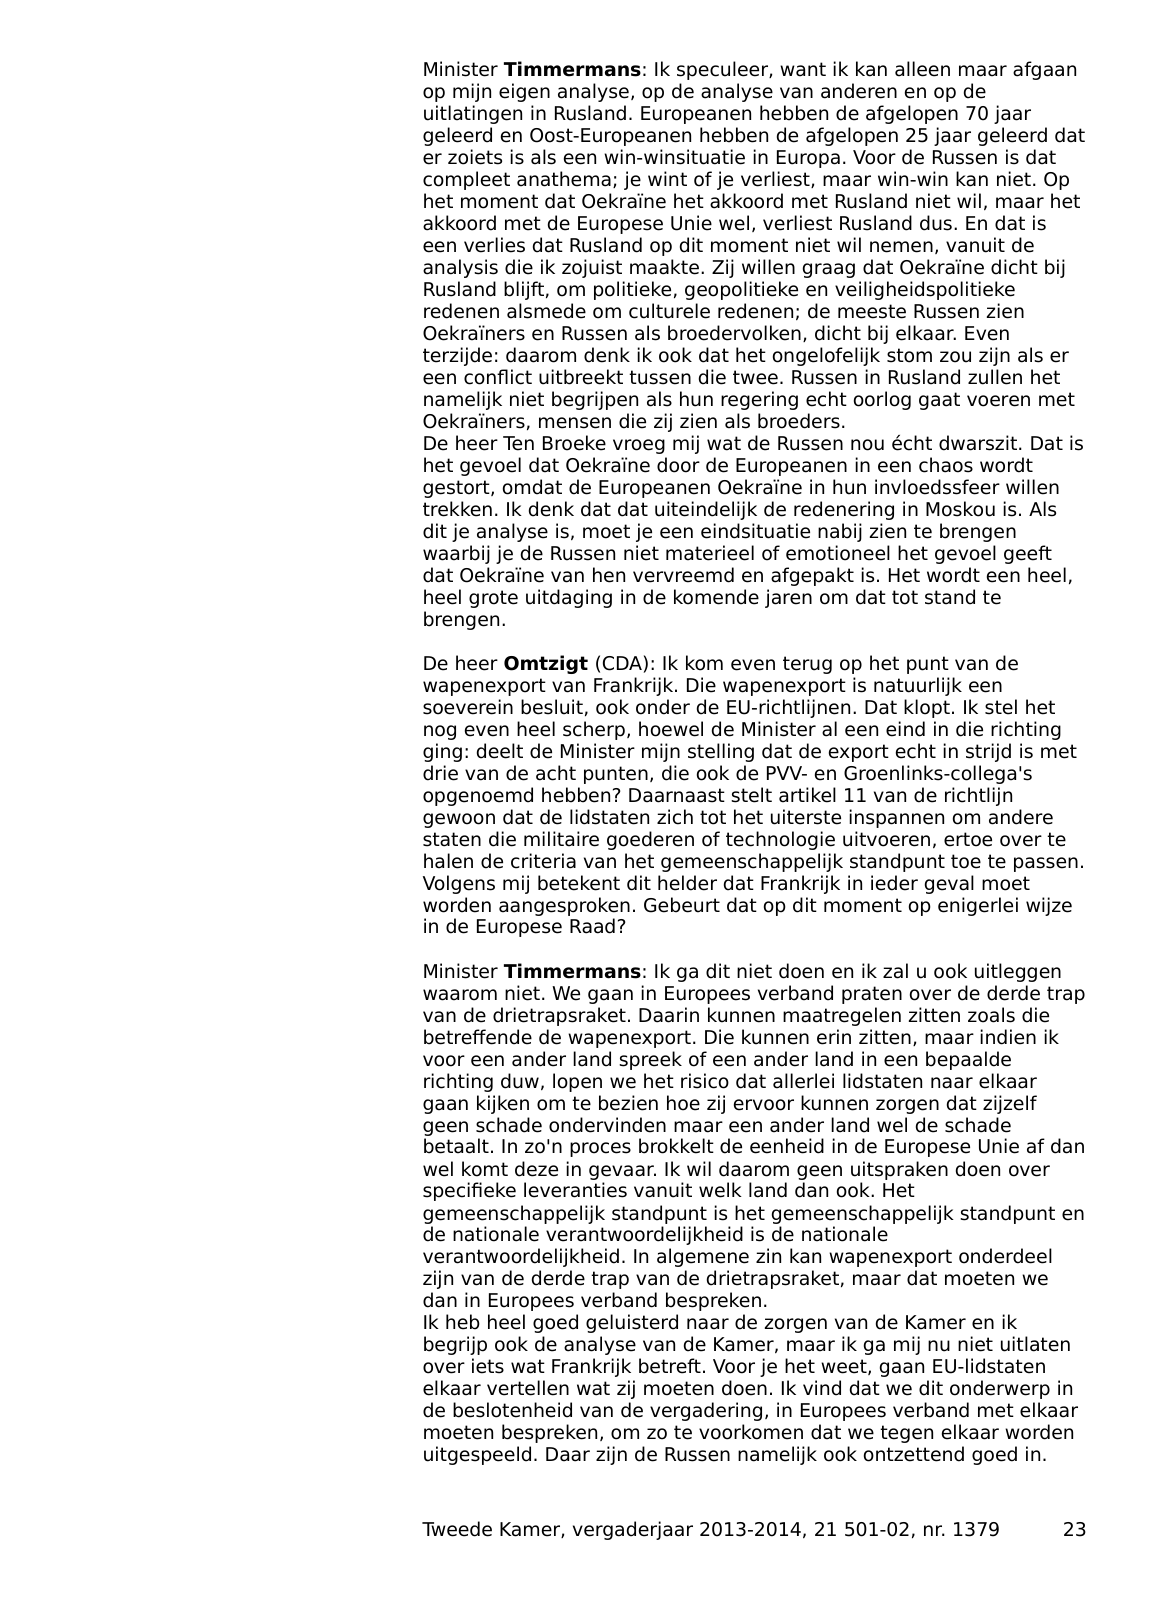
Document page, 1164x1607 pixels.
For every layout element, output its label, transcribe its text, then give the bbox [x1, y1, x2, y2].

text Minister Timmermans: Ik speculeer, want ik kan alleen maar afgaan op mijn eigen analyse, op de analyse van anderen en op de uitlatingen in Rusland. Europeanen hebben de afgelopen 70 jaar geleerd en Oost-Europeanen hebben de afgelopen 25 jaar geleerd dat er zoiets is als een win-winsituatie in Europa. Voor de Russen is dat compleet anathema; je wint of je verliest, maar win-win kan niet. Op het moment dat Oekraïne het akkoord met Rusland niet wil, maar het akkoord met de Europese Unie wel, verliest Rusland dus. En dat is een verlies dat Rusland op dit moment niet wil nemen, vanuit de analysis die ik zojuist maakte. Zij willen graag dat Oekraïne dicht bij Rusland blijft, om politieke, geopolitieke en veiligheidspolitieke redenen alsmede om culturele redenen; de meeste Russen zien Oekraïners en Russen als broedervolken, dicht bij elkaar. Even terzijde: daarom denk ik ook dat het ongelofelijk stom zou zijn als er een conflict uitbreekt tussen die twee. Russen in Rusland zullen het namelijk niet begrijpen als hun regering echt oorlog gaat voeren met Oekraïners, mensen die zij zien als broeders. [422, 59, 1087, 433]
text Minister Timmermans: Ik ga dit niet doen en ik zal u ook uitleggen waarom niet. We gaan in Europees verband praten over de derde trap van de drietrapsraket. Daarin kunnen maatregelen zitten zoals die betreffende de wapenexport. Die kunnen erin zitten, maar indien ik voor een ander land spreek of een ander land in een bepaalde richting duw, lopen we het risico dat allerlei lidstaten naar elkaar gaan kijken om te bezien hoe zij ervoor kunnen zorgen dat zijzelf geen schade ondervinden maar een ander land wel de schade betaalt. In zo'n proces brokkelt de eenheid in de Europese Unie af dan wel komt deze in gevaar. Ik wil daarom geen uitspraken doen over specifieke leveranties vanuit welk land dan ook. Het gemeenschappelijk standpunt is het gemeenschappelijk standpunt en de nationale verantwoordelijkheid is de nationale verantwoordelijkheid. In algemene zin kan wapenexport onderdeel zijn van de derde trap van de drietrapsraket, maar dat moeten we dan in Europees verband bespreken. [422, 961, 1087, 1312]
text Ik heb heel goed geluisterd naar de zorgen van de Kamer en ik begrijp ook de analyse van de Kamer, maar ik ga mij nu niet uitlaten over iets wat Frankrijk betreft. Voor je het weet, gaan EU-lidstaten elkaar vertellen wat zij moeten doen. Ik vind dat we dit onderwerp in de beslotenheid van de vergadering, in Europees verband met elkaar moeten bespreken, om zo te voorkomen dat we tegen elkaar worden uitgespeeld. Daar zijn de Russen namelijk ook ontzettend goed in. [422, 1312, 1087, 1466]
text De heer Omtzigt (CDA): Ik kom even terug op het punt van de wapenexport van Frankrijk. Die wapenexport is natuurlijk een soeverein besluit, ook onder de EU-richtlijnen. Dat klopt. Ik stel het nog even heel scherp, hoewel de Minister al een eind in die richting ging: deelt de Minister mijn stelling dat de export echt in strijd is met drie van de acht punten, die ook de PVV- en Groenlinks-collega's opgenoemd hebben? Daarnaast stelt artikel 11 van de richtlijn gewoon dat de lidstaten zich tot het uiterste inspannen om andere staten die militaire goederen of technologie uitvoeren, ertoe over te halen de criteria van het gemeenschappelijk standpunt toe te passen. Volgens mij betekent dit helder dat Frankrijk in ieder geval moet worden aangesproken. Gebeurt dat op dit moment op enigerlei wijze in de Europese Raad? [422, 653, 1087, 938]
text De heer Ten Broeke vroeg mij wat de Russen nou écht dwarszit. Dat is het gevoel dat Oekraïne door de Europeanen in een chaos wordt gestort, omdat de Europeanen Oekraïne in hun invloedssfeer willen trekken. Ik denk dat dat uiteindelijk de redenering in Moskou is. Als dit je analyse is, moet je een eindsituatie nabij zien te brengen waarbij je de Russen niet materieel of emotioneel het gevoel geeft dat Oekraïne van hen vervreemd en afgepakt is. Het wordt een heel, heel grote uitdaging in de komende jaren om dat tot stand te brengen. [422, 433, 1087, 631]
